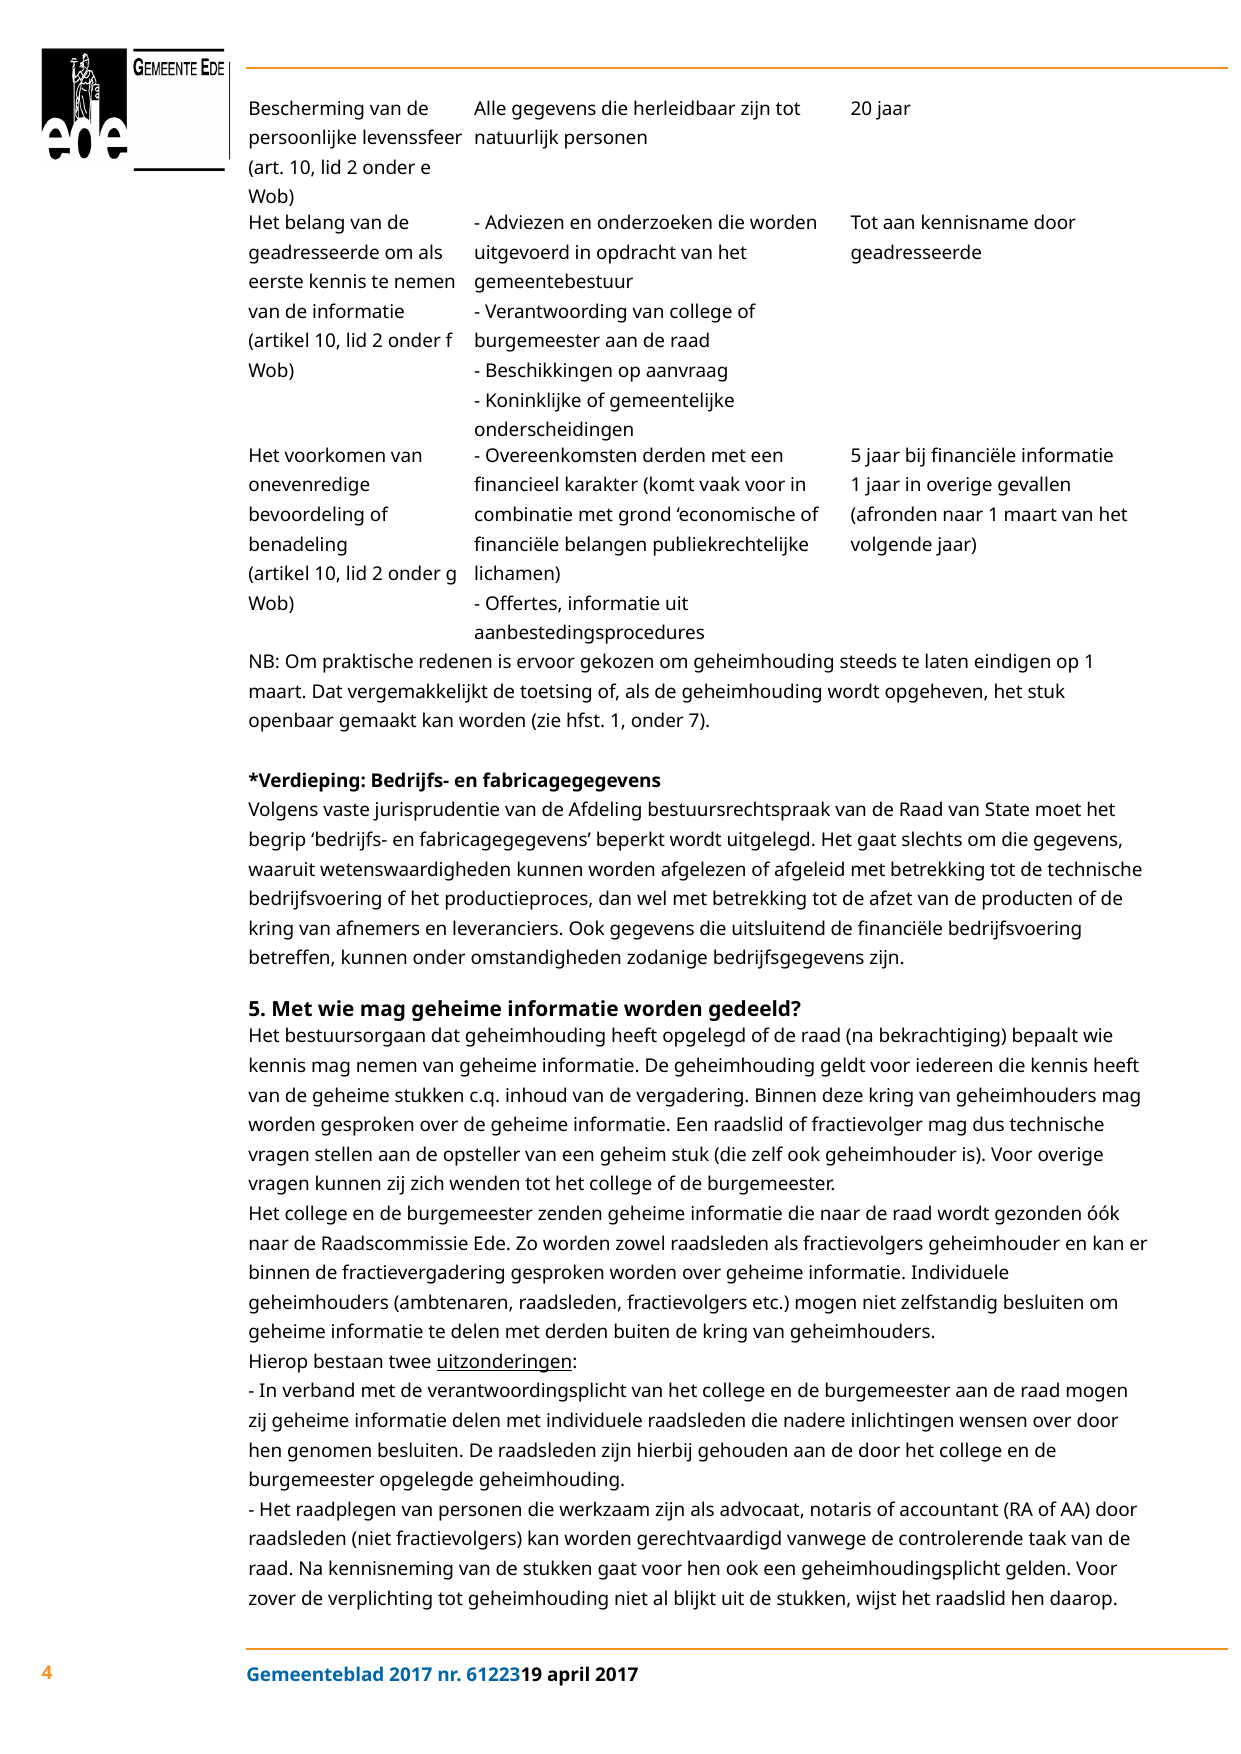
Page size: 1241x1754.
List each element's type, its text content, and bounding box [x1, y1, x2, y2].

text Het bestuursorgaan dat geheimhouding heeft opgelegd of de raad (na bekrachtiging) bepaalt wie kennis mag nemen van geheime informatie. De geheimhouding geldt voor iedereen die kennis heeft van de geheime stukken c.q. inhoud van de vergadering. Binnen deze kring van geheimhouders mag worden gesproken over de geheime informatie. Een raadslid of fractievolger mag dus technische vragen stellen aan de opsteller van een geheim stuk (die zelf ook geheimhouder is). Voor overige vragen kunnen zij zich wenden tot het college of de burgemeester. [248, 1023, 1152, 1196]
text - In verband met de verantwoordingsplicht van het college en de burgemeester aan de raad mogen zij geheime informatie delen met individuele raadsleden die nadere inlichtingen wensen over door hen genomen besluiten. De raadsleden zijn hierbij gehouden aan de door het college en de burgemeester opgelegde geheimhouding. [248, 1378, 1152, 1492]
table_cell 5 jaar bij financiële informatie 1 jaar in overige gevallen (afronden naar 1 maart van het volgende jaar) [850, 442, 1152, 645]
text 5. Met wie mag geheime informatie worden gedeeld? [248, 994, 1152, 1023]
table_cell Het belang van de geadresseerde om als eerste kennis te nemen van de informatie (artikel 10, lid 2 onder f Wob) [248, 209, 474, 442]
text NB: Om praktische redenen is ervoor gekozen om geheimhouding steeds te laten eindigen op 1 maart. Dat vergemakkelijkt de toetsing of, als de geheimhouding wordt opgeheven, het stuk openbaar gemaakt kan worden (zie hfst. 1, onder 7). [248, 648, 1152, 733]
table_cell 20 jaar [850, 95, 1152, 209]
table_cell - Overeenkomsten derden met een financieel karakter (komt vaak voor in combinatie met grond ‘economische of financiële belangen publiekrechtelijke lichamen) - Offertes, informatie uit aanbestedingsprocedures [474, 442, 850, 645]
table_cell Bescherming van de persoonlijke levenssfeer (art. 10, lid 2 onder e Wob) [248, 95, 474, 209]
table_header *Verdieping: Bedrijfs- en fabricagegegevens Volgens vaste jurisprudentie van de Afdeling bestuursrechtspraak van de Raad van State moet het begrip ‘bedrijfs- en fabricagegegevens’ beperkt wordt uitgelegd. Het gaat slechts om die gegevens, waaruit wetenswaardigheden kunnen worden afgelezen of afgeleid met betrekking tot de technische bedrijfsvoering of het productieproces, dan wel met betrekking tot de afzet van de producten of de kring van afnemers en leveranciers. Ook gegevens die uitsluitend de financiële bedrijfsvoering betreffen, kunnen onder omstandigheden zodanige bedrijfsgegevens zijn. [248, 767, 1152, 970]
table_cell - Adviezen en onderzoeken die worden uitgevoerd in opdracht van het gemeentebestuur - Verantwoording van college of burgemeester aan de raad - Beschikkingen op aanvraag - Koninklijke of gemeentelijke onderscheidingen [474, 209, 850, 442]
table_cell Tot aan kennisname door geadresseerde [850, 209, 1152, 442]
text - Het raadplegen van personen die werkzaam zijn als advocaat, notaris of accountant (RA of AA) door raadsleden (niet fractievolgers) kan worden gerechtvaardigd vanwege de controlerende taak van de raad. Na kennisneming van de stukken gaat voor hen ook een geheimhoudingsplicht gelden. Voor zover de verplichting tot geheimhouding niet al blijkt uit de stukken, wijst het raadslid hen daarop. [248, 1496, 1152, 1611]
table_cell Het voorkomen van onevenredige bevoordeling of benadeling (artikel 10, lid 2 onder g Wob) [248, 442, 474, 645]
text Het college en de burgemeester zenden geheime informatie die naar de raad wordt gezonden óók naar de Raadscommissie Ede. Zo worden zowel raadsleden als fractievolgers geheimhouder en kan er binnen de fractievergadering gesproken worden over geheime informatie. Individuele geheimhouders (ambtenaren, raadsleden, fractievolgers etc.) mogen niet zelfstandig besluiten om geheime informatie te delen met derden buiten de kring van geheimhouders. [248, 1200, 1152, 1344]
text Hierop bestaan twee uitzonderingen: [248, 1348, 1152, 1374]
table_cell Alle gegevens die herleidbaar zijn tot natuurlijk personen [474, 95, 850, 209]
picture [41, 47, 231, 172]
